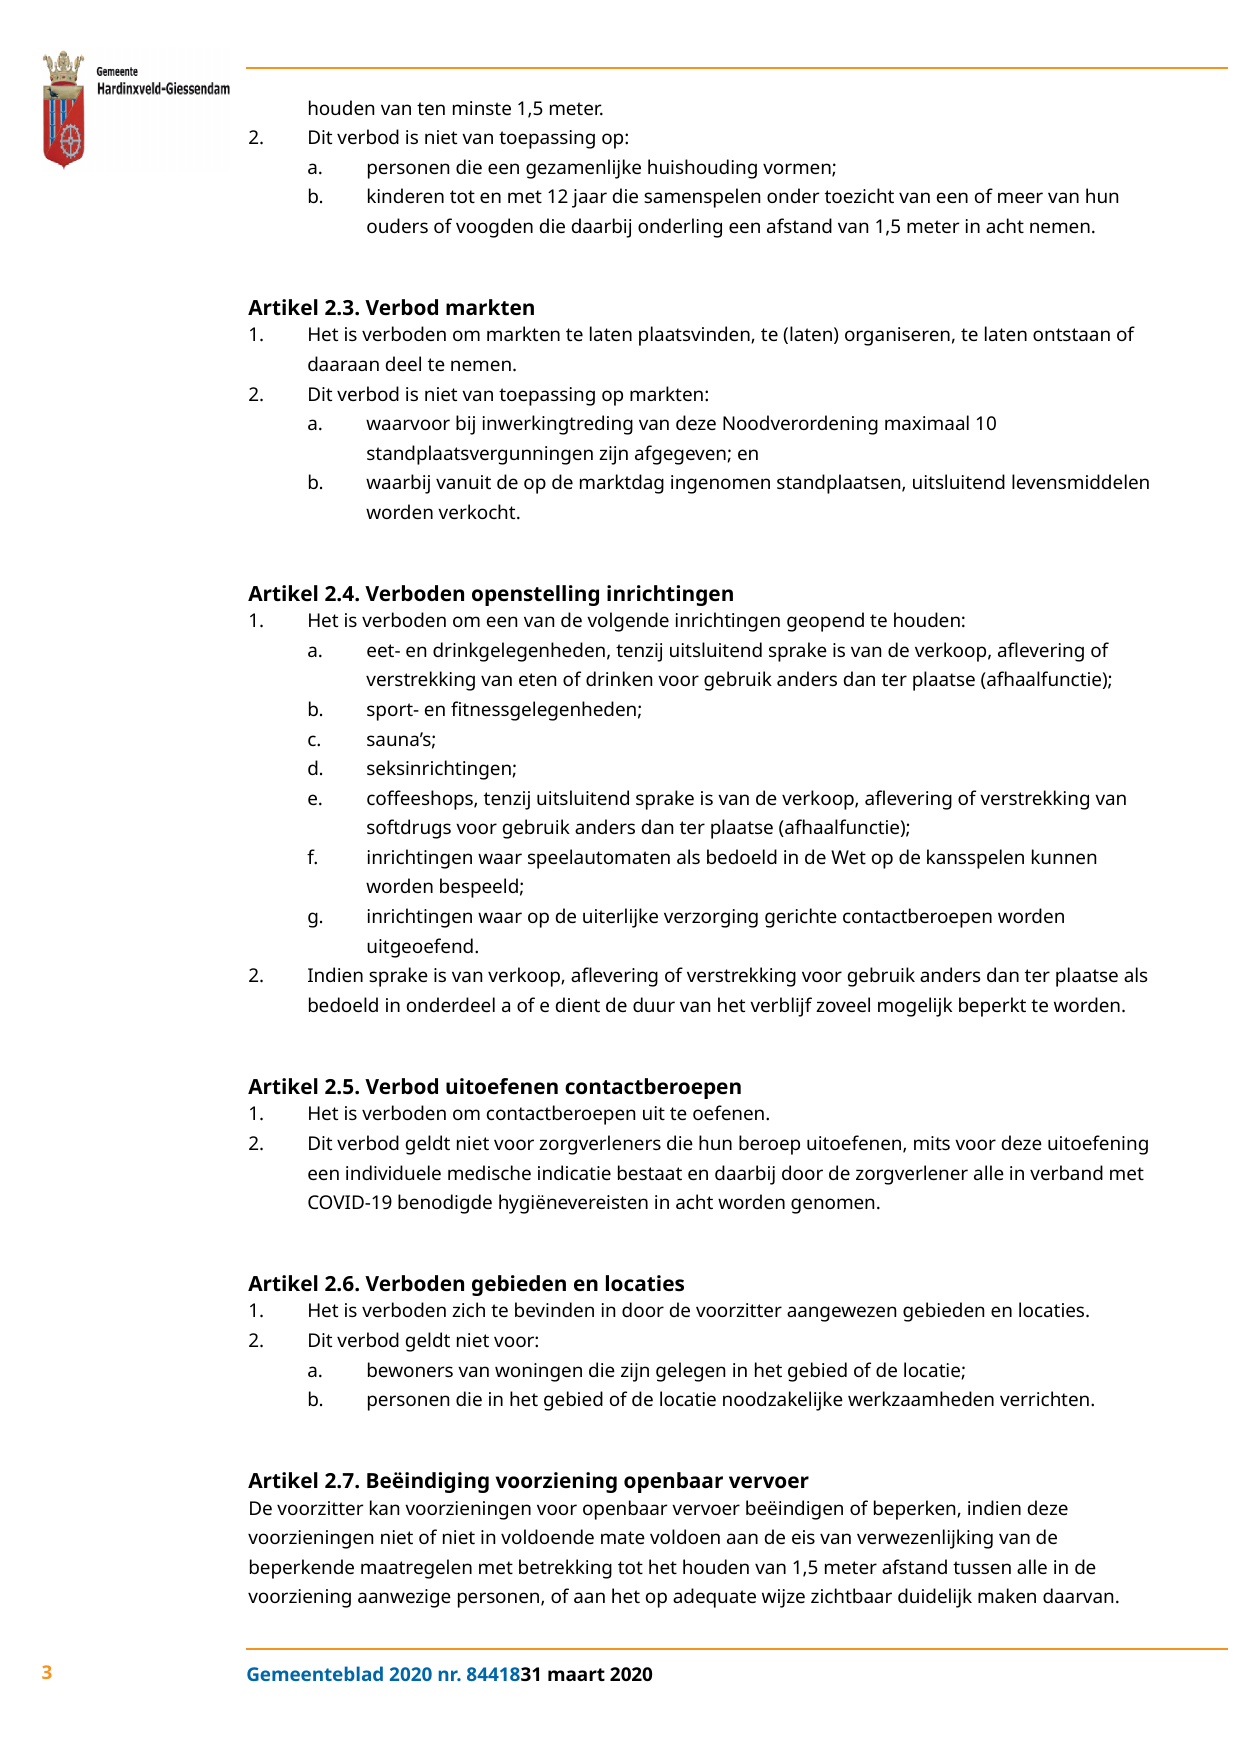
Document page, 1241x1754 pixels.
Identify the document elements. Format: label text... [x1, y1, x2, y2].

list Het is verboden om contactberoepen uit te oefenen. [248, 1101, 1152, 1126]
text Artikel 2.7. Beëindiging voorziening openbaar vervoer [248, 1466, 1152, 1495]
picture [41, 47, 231, 172]
list inrichtingen waar op de uiterlijke verzorging gerichte contactberoepen worden uitgeoefend. [307, 903, 1152, 959]
list kinderen tot en met 12 jaar die samenspelen onder toezicht van een of meer van hun ouders of voogden die daarbij onderling een afstand van 1,5 meter in acht nemen. [307, 183, 1152, 239]
list personen die in het gebied of de locatie noodzakelijke werkzaamheden verrichten. [307, 1386, 1152, 1412]
list sauna’s; [307, 726, 1152, 752]
list Dit verbod geldt niet voor zorgverleners die hun beroep uitoefenen, mits voor deze uitoefening een individuele medische indicatie bestaat en daarbij door de zorgverlener alle in verband met COVID-19 benodigde hygiënevereisten in acht worden genomen. [248, 1130, 1152, 1215]
list eet- en drinkgelegenheden, tenzij uitsluitend sprake is van de verkoop, aflevering of verstrekking van eten of drinken voor gebruik anders dan ter plaatse (afhaalfunctie); [307, 637, 1152, 692]
text Artikel 2.3. Verbod markten [248, 293, 1152, 322]
list Dit verbod geldt niet voor: [248, 1327, 1152, 1353]
list inrichtingen waar speelautomaten als bedoeld in de Wet op de kansspelen kunnen worden bespeeld; [307, 844, 1152, 899]
list bewoners van woningen die zijn gelegen in het gebied of de locatie; [307, 1357, 1152, 1383]
list Dit verbod is niet van toepassing op markten: [248, 381, 1152, 406]
list Het is verboden zich te bevinden in door de voorzitter aangewezen gebieden en locaties. [248, 1298, 1152, 1323]
list seksinrichtingen; [307, 755, 1152, 781]
list personen die een gezamenlijke huishouding vormen; [307, 154, 1152, 180]
list Indien sprake is van verkoop, aflevering of verstrekking voor gebruik anders dan ter plaatse als bedoeld in onderdeel a of e dient de duur van het verblijf zoveel mogelijk beperkt te worden. [248, 962, 1152, 1018]
list Dit verbod is niet van toepassing op: [248, 124, 1152, 150]
list houden van ten minste 1,5 meter. [248, 95, 1152, 121]
text Artikel 2.5. Verbod uitoefenen contactberoepen [248, 1072, 1152, 1101]
text De voorzitter kan voorzieningen voor openbaar vervoer beëindigen of beperken, indien deze voorzieningen niet of niet in voldoende mate voldoen aan de eis van verwezenlijking van de beperkende maatregelen met betrekking tot het houden van 1,5 meter afstand tussen alle in de voorziening aanwezige personen, of aan het op adequate wijze zichtbaar duidelijk maken daarvan. [248, 1495, 1152, 1609]
list Het is verboden om een van de volgende inrichtingen geopend te houden: [248, 607, 1152, 633]
list coffeeshops, tenzij uitsluitend sprake is van de verkoop, aflevering of verstrekking van softdrugs voor gebruik anders dan ter plaatse (afhaalfunctie); [307, 785, 1152, 840]
text Artikel 2.4. Verboden openstelling inrichtingen [248, 579, 1152, 607]
text Artikel 2.6. Verboden gebieden en locaties [248, 1269, 1152, 1298]
list sport- en fitnessgelegenheden; [307, 696, 1152, 722]
list waarvoor bij inwerkingtreding van deze Noodverordening maximaal 10 standplaatsvergunningen zijn afgegeven; en [307, 410, 1152, 466]
list Het is verboden om markten te laten plaatsvinden, te (laten) organiseren, te laten ontstaan of daaraan deel te nemen. [248, 322, 1152, 377]
list waarbij vanuit de op de marktdag ingenomen standplaatsen, uitsluitend levensmiddelen worden verkocht. [307, 469, 1152, 525]
